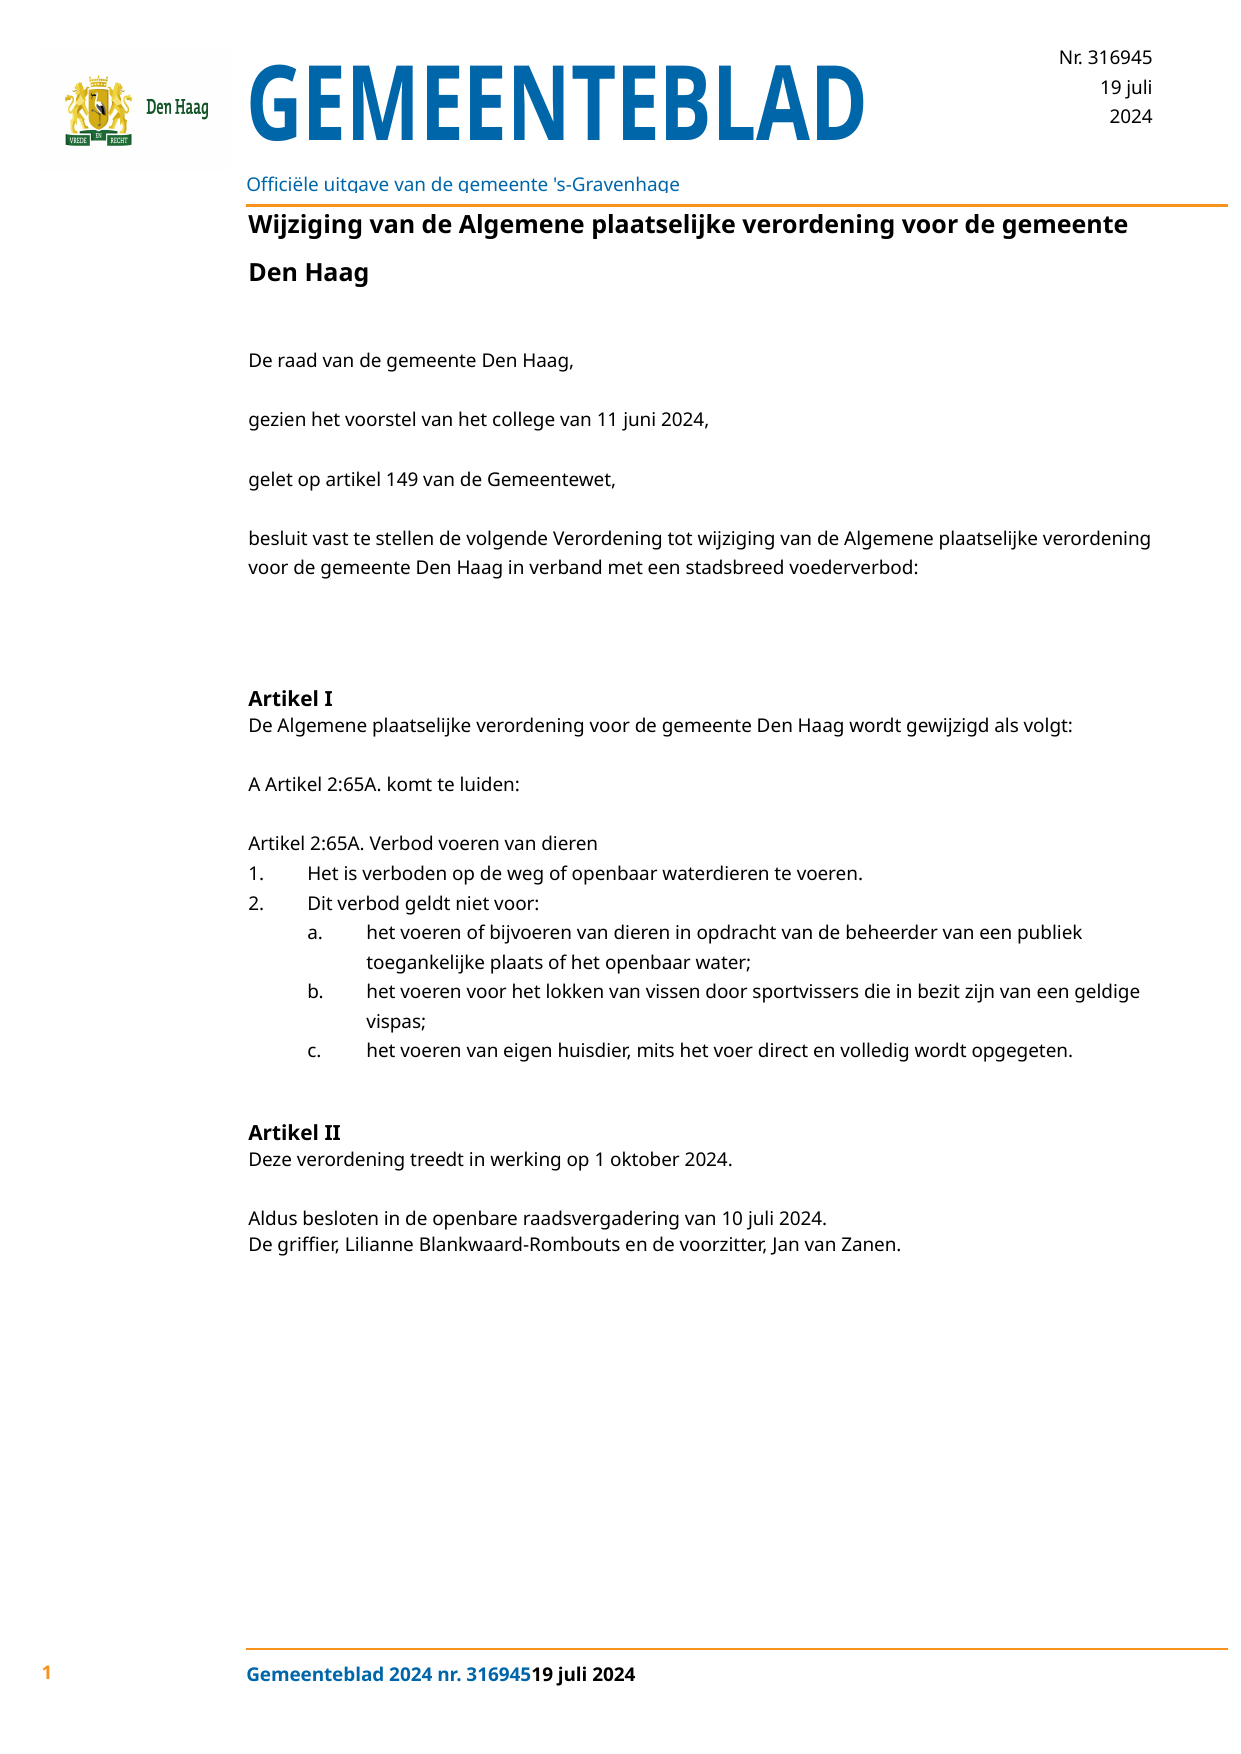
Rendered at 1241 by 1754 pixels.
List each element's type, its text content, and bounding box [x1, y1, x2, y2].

text gezien het voorstel van het college van 11 juni 2024, [248, 407, 1152, 432]
text besluit vast te stellen de volgende Verordening tot wijziging van de Algemene plaatselijke verordening voor de gemeente Den Haag in verband met een stadsbreed voederverbod: [248, 525, 1152, 580]
text Aldus besloten in de openbare raadsvergadering van 10 juli 2024. [248, 1205, 1152, 1231]
list het voeren van eigen huisdier, mits het voer direct en volledig wordt opgegeten. [307, 1038, 1152, 1063]
text Deze verordening treedt in werking op 1 oktober 2024. [248, 1146, 1152, 1172]
picture [41, 47, 231, 172]
text Wijziging van de Algemene plaatselijke verordening voor de gemeente Den Haag [248, 207, 1152, 288]
text Artikel II [248, 1118, 1152, 1146]
text A Artikel 2:65A. komt te luiden: [248, 771, 1152, 797]
text Artikel I [248, 684, 1152, 712]
list Het is verboden op de weg of openbaar waterdieren te voeren. [248, 860, 1152, 886]
list Dit verbod geldt niet voor: [248, 890, 1152, 916]
text Artikel 2:65A. Verbod voeren van dieren [248, 831, 1152, 856]
text gelet op artikel 149 van de Gemeentewet, [248, 466, 1152, 492]
text De griffier, Lilianne Blankwaard-Rombouts en de voorzitter, Jan van Zanen. [248, 1231, 1152, 1257]
list het voeren voor het lokken van vissen door sportvissers die in bezit zijn van een geldige vispas; [307, 978, 1152, 1034]
list het voeren of bijvoeren van dieren in opdracht van de beheerder van een publiek toegankelijke plaats of het openbaar water; [307, 919, 1152, 975]
text De Algemene plaatselijke verordening voor de gemeente Den Haag wordt gewijzigd als volgt: [248, 712, 1152, 738]
text De raad van de gemeente Den Haag, [248, 347, 1152, 373]
